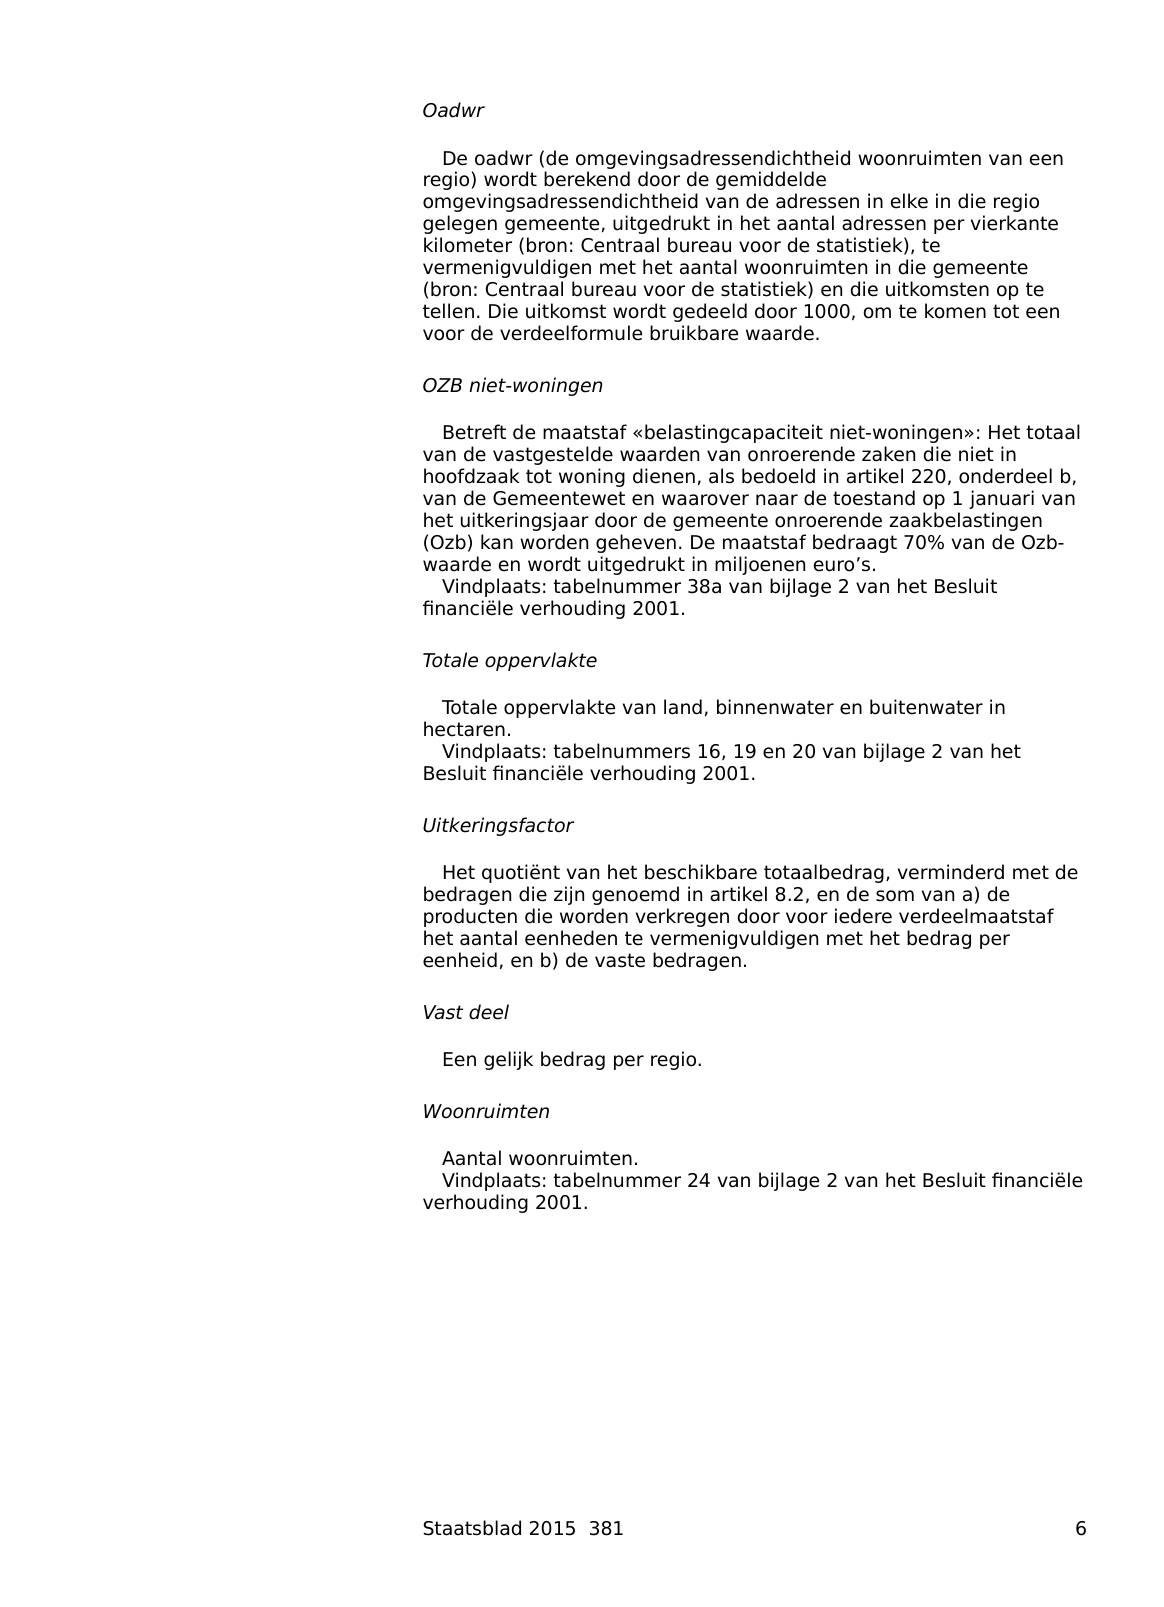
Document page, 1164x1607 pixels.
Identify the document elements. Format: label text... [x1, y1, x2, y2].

subtitle Totale oppervlakte [422, 650, 1087, 672]
text Een gelijk bedrag per regio. [422, 1049, 1087, 1071]
text Het quotiënt van het beschikbare totaalbedrag, verminderd met de bedragen die zijn genoemd in artikel 8.2, en de som van a) de producten die worden verkregen door voor iedere verdeelmaatstaf het aantal eenheden te vermenigvuldigen met het bedrag per eenheid, en b) de vaste bedragen. [422, 862, 1087, 972]
text De oadwr (de omgevingsadressendichtheid woonruimten van een regio) wordt berekend door de gemiddelde omgevingsadressendichtheid van de adressen in elke in die regio gelegen gemeente, uitgedrukt in het aantal adressen per vierkante kilometer (bron: Centraal bureau voor de statistiek), te vermenigvuldigen met het aantal woonruimten in die gemeente (bron: Centraal bureau voor de statistiek) en die uitkomsten op te tellen. Die uitkomst wordt gedeeld door 1000, om te komen tot een voor de verdeelformule bruikbare waarde. [422, 147, 1087, 345]
text Betreft de maatstaf «belastingcapaciteit niet-woningen»: Het totaal van de vastgestelde waarden van onroerende zaken die niet in hoofdzaak tot woning dienen, als bedoeld in artikel 220, onderdeel b, van de Gemeentewet en waarover naar de toestand op 1 januari van het uitkeringsjaar door de gemeente onroerende zaakbelastingen (Ozb) kan worden geheven. De maatstaf bedraagt 70% van de Ozb-waarde en wordt uitgedrukt in miljoenen euro’s. [422, 422, 1087, 576]
subtitle Oadwr [422, 100, 1087, 122]
text Vindplaats: tabelnummer 38a van bijlage 2 van het Besluit financiële verhouding 2001. [422, 576, 1087, 620]
text Vindplaats: tabelnummers 16, 19 en 20 van bijlage 2 van het Besluit financiële verhouding 2001. [422, 741, 1087, 785]
subtitle Uitkeringsfactor [422, 815, 1087, 837]
subtitle OZB niet-woningen [422, 375, 1087, 397]
subtitle Vast deel [422, 1002, 1087, 1024]
text Totale oppervlakte van land, binnenwater en buitenwater in hectaren. [422, 697, 1087, 741]
subtitle Woonruimten [422, 1101, 1087, 1123]
text Aantal woonruimten. [422, 1148, 1087, 1170]
text Vindplaats: tabelnummer 24 van bijlage 2 van het Besluit financiële verhouding 2001. [422, 1170, 1087, 1214]
